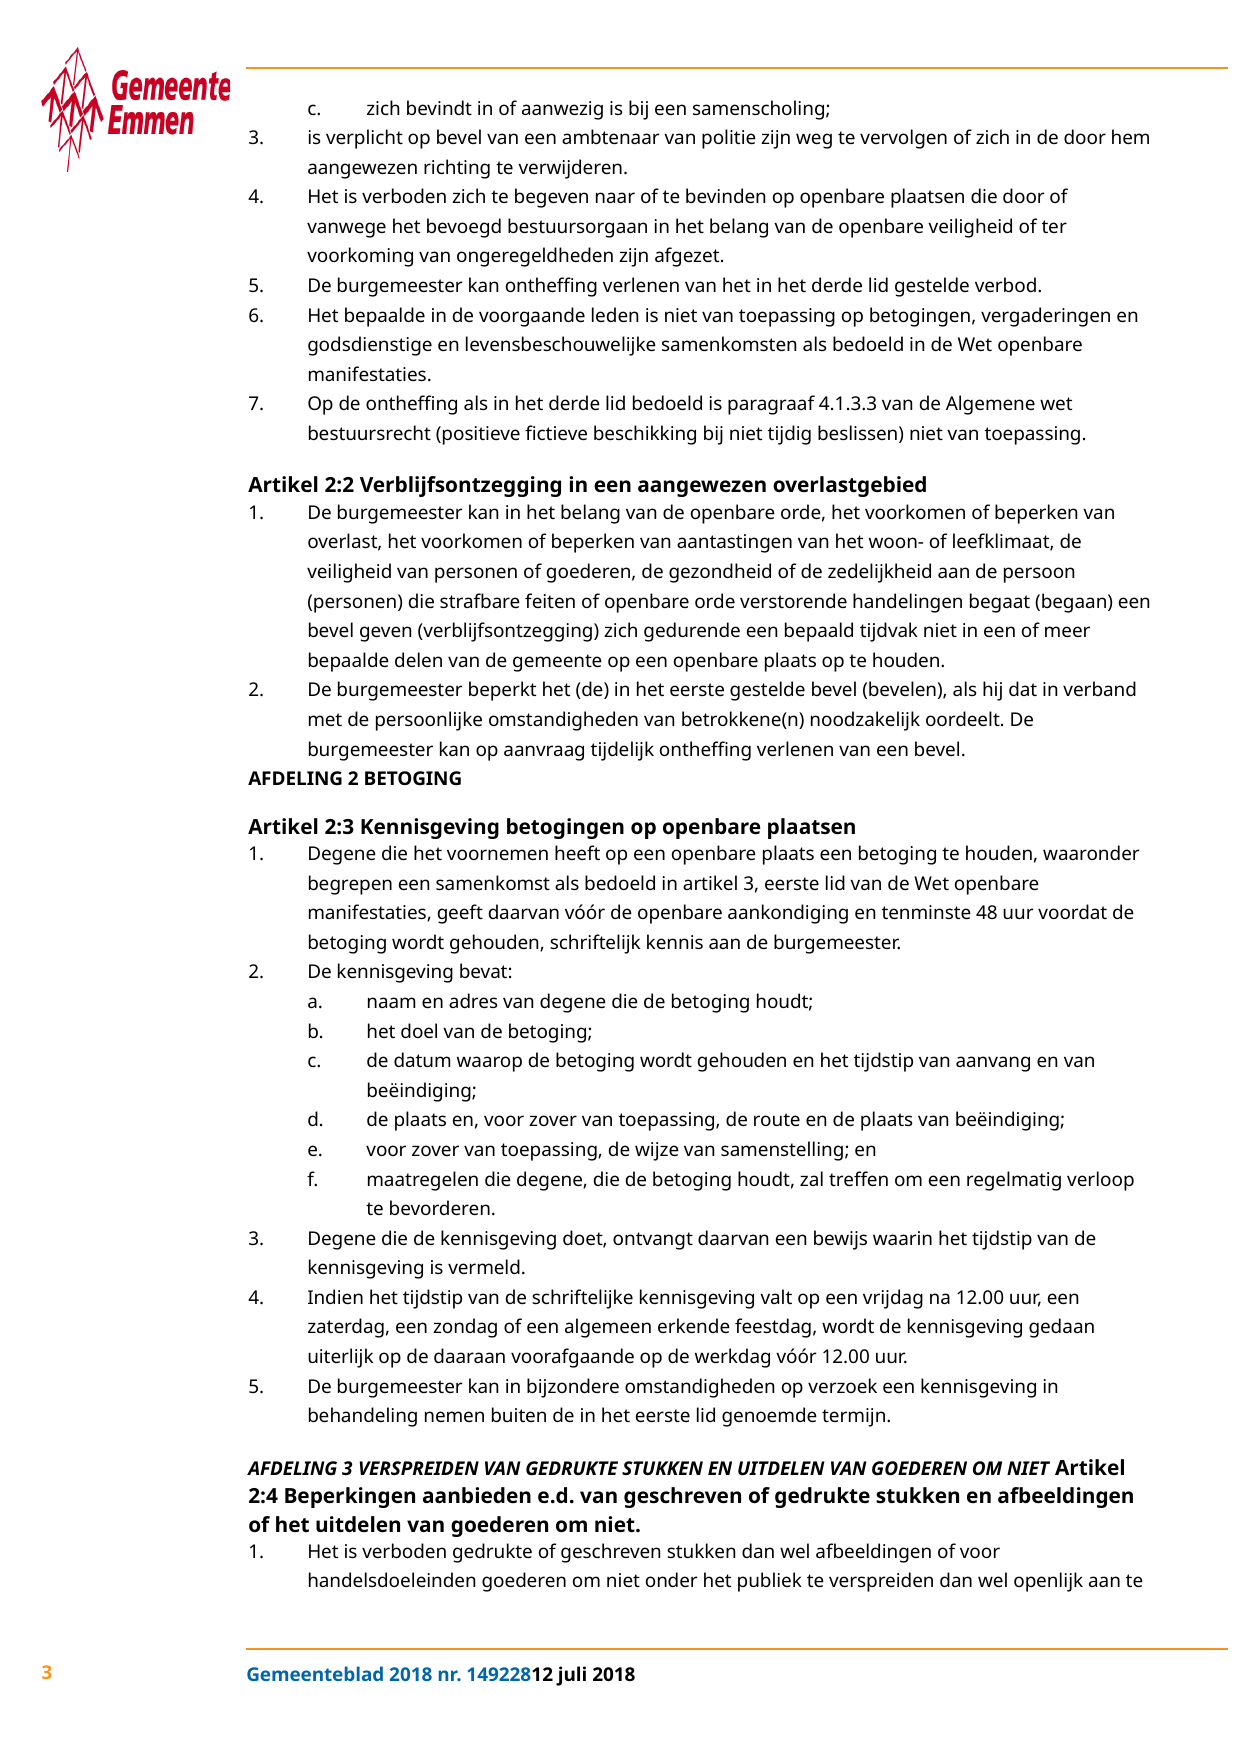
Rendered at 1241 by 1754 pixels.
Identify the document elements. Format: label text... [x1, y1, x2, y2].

list De burgemeester beperkt het (de) in het eerste gestelde bevel (bevelen), als hij dat in verband met de persoonlijke omstandigheden van betrokkene(n) noodzakelijk oordeelt. De burgemeester kan op aanvraag tijdelijk ontheffing verlenen van een bevel. [248, 677, 1152, 761]
list het doel van de betoging; [307, 1018, 1152, 1043]
text Artikel 2:3 Kennisgeving betogingen op openbare plaatsen [248, 812, 1152, 840]
list voor zover van toepassing, de wijze van samenstelling; en [307, 1136, 1152, 1162]
list de datum waarop de betoging wordt gehouden en het tijdstip van aanvang en van beëindiging; [307, 1047, 1152, 1103]
list zich bevindt in of aanwezig is bij een samenscholing; [307, 95, 1152, 121]
picture [41, 47, 231, 172]
list naam en adres van degene die de betoging houdt; [307, 988, 1152, 1014]
text AFDELING 2 BETOGING [248, 765, 1152, 791]
list is verplicht op bevel van een ambtenaar van politie zijn weg te vervolgen of zich in de door hem aangewezen richting te verwijderen. [248, 124, 1152, 180]
list De kennisgeving bevat: [248, 959, 1152, 984]
list Indien het tijdstip van de schriftelijke kennisgeving valt op een vrijdag na 12.00 uur, een zaterdag, een zondag of een algemeen erkende feestdag, wordt de kennisgeving gedaan uiterlijk op de daaraan voorafgaande op de werkdag vóór 12.00 uur. [248, 1284, 1152, 1369]
text Artikel 2:2 Verblijfsontzegging in een aangewezen overlastgebied [248, 471, 1152, 499]
list Het is verboden zich te begeven naar of te bevinden op openbare plaatsen die door of vanwege het bevoegd bestuursorgaan in het belang van de openbare veiligheid of ter voorkoming van ongeregeldheden zijn afgezet. [248, 183, 1152, 268]
list de plaats en, voor zover van toepassing, de route en de plaats van beëindiging; [307, 1107, 1152, 1132]
list Degene die het voornemen heeft op een openbare plaats een betoging te houden, waaronder begrepen een samenkomst als bedoeld in artikel 3, eerste lid van de Wet openbare manifestaties, geeft daarvan vóór de openbare aankondiging en tenminste 48 uur voordat de betoging wordt gehouden, schriftelijk kennis aan de burgemeester. [248, 840, 1152, 955]
list De burgemeester kan in het belang van de openbare orde, het voorkomen of beperken van overlast, het voorkomen of beperken van aantastingen van het woon- of leefklimaat, de veiligheid van personen of goederen, de gezondheid of de zedelijkheid aan de persoon (personen) die strafbare feiten of openbare orde verstorende handelingen begaat (begaan) een bevel geven (verblijfsontzegging) zich gedurende een bepaald tijdvak niet in een of meer bepaalde delen van de gemeente op een openbare plaats op te houden. [248, 499, 1152, 673]
list Het is verboden gedrukte of geschreven stukken dan wel afbeeldingen of voor handelsdoeleinden goederen om niet onder het publiek te verspreiden dan wel openlijk aan te [248, 1538, 1152, 1593]
text AFDELING 3 VERSPREIDEN VAN GEDRUKTE STUKKEN EN UITDELEN VAN GOEDEREN OM NIET Artikel 2:4 Beperkingen aanbieden e.d. van geschreven of gedrukte stukken en afbeeldingen of het uitdelen van goederen om niet. [248, 1453, 1152, 1538]
list Op de ontheffing als in het derde lid bedoeld is paragraaf 4.1.3.3 van de Algemene wet bestuursrecht (positieve fictieve beschikking bij niet tijdig beslissen) niet van toepassing. [248, 391, 1152, 446]
list De burgemeester kan in bijzondere omstandigheden op verzoek een kennisgeving in behandeling nemen buiten de in het eerste lid genoemde termijn. [248, 1373, 1152, 1428]
list maatregelen die degene, die de betoging houdt, zal treffen om een regelmatig verloop te bevorderen. [307, 1166, 1152, 1221]
list Het bepaalde in de voorgaande leden is niet van toepassing op betogingen, vergaderingen en godsdienstige en levensbeschouwelijke samenkomsten als bedoeld in de Wet openbare manifestaties. [248, 302, 1152, 387]
list Degene die de kennisgeving doet, ontvangt daarvan een bewijs waarin het tijdstip van de kennisgeving is vermeld. [248, 1225, 1152, 1280]
list De burgemeester kan ontheffing verlenen van het in het derde lid gestelde verbod. [248, 272, 1152, 298]
